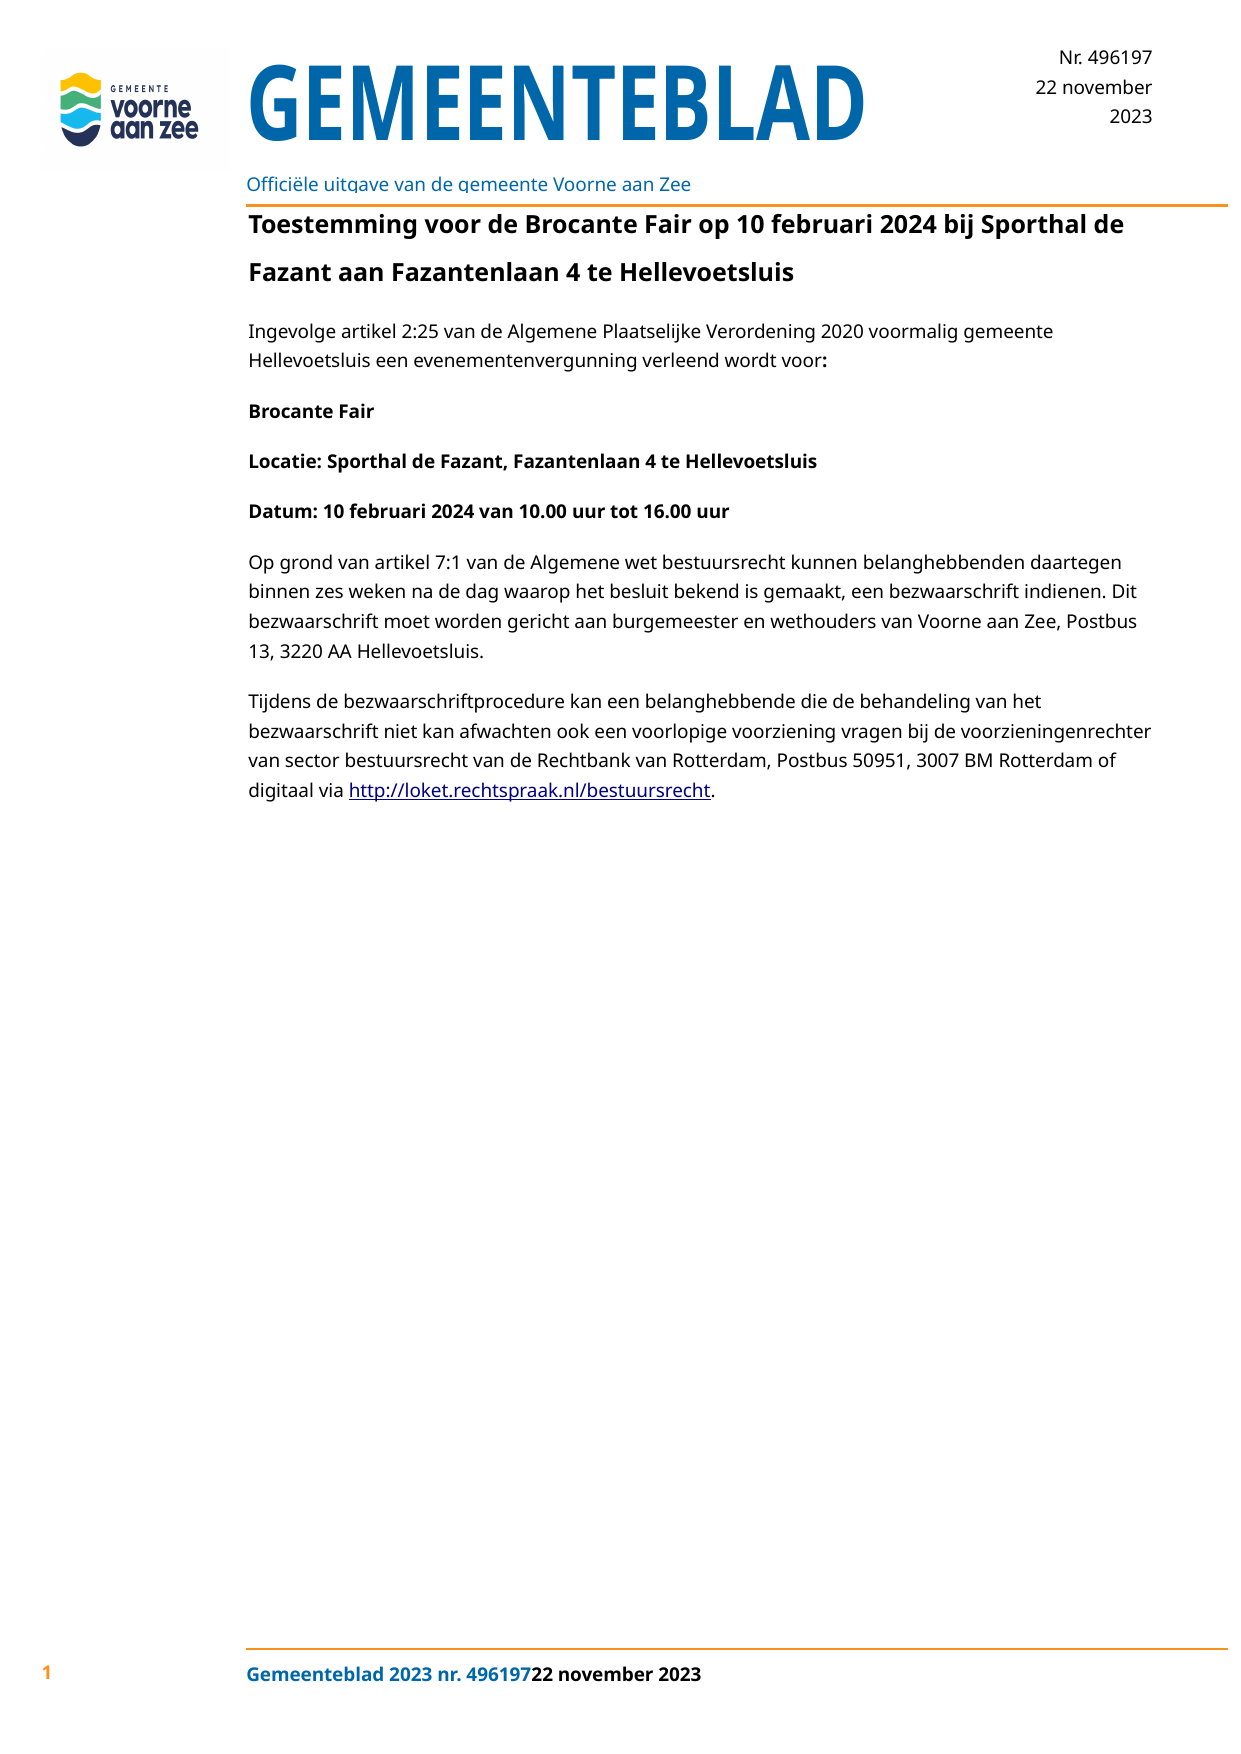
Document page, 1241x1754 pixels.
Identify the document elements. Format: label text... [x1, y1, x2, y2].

text Op grond van artikel 7:1 van de Algemene wet bestuursrecht kunnen belanghebbenden daartegen binnen zes weken na de dag waarop het besluit bekend is gemaakt, een bezwaarschrift indienen. Dit bezwaarschrift moet worden gericht aan burgemeester en wethouders van Voorne aan Zee, Postbus 13, 3220 AA Hellevoetsluis. [248, 549, 1152, 664]
text Tijdens de bezwaarschriftprocedure kan een belanghebbende die de behandeling van het bezwaarschrift niet kan afwachten ook een voorlopige voorziening vragen bij de voorzieningenrechter van sector bestuursrecht van de Rechtbank van Rotterdam, Postbus 50951, 3007 BM Rotterdam of digitaal via http://loket.rechtspraak.nl/bestuursrecht. [248, 688, 1152, 803]
text Toestemming voor de Brocante Fair op 10 februari 2024 bij Sporthal de Fazant aan Fazantenlaan 4 te Hellevoetsluis [248, 207, 1152, 288]
picture [41, 47, 231, 172]
text Datum: 10 februari 2024 van 10.00 uur tot 16.00 uur [248, 499, 1152, 524]
text Locatie: Sporthal de Fazant, Fazantenlaan 4 te Hellevoetsluis [248, 448, 1152, 474]
text Ingevolge artikel 2:25 van de Algemene Plaatselijke Verordening 2020 voormalig gemeente Hellevoetsluis een evenementenvergunning verleend wordt voor: [248, 318, 1152, 373]
text Brocante Fair [248, 398, 1152, 424]
